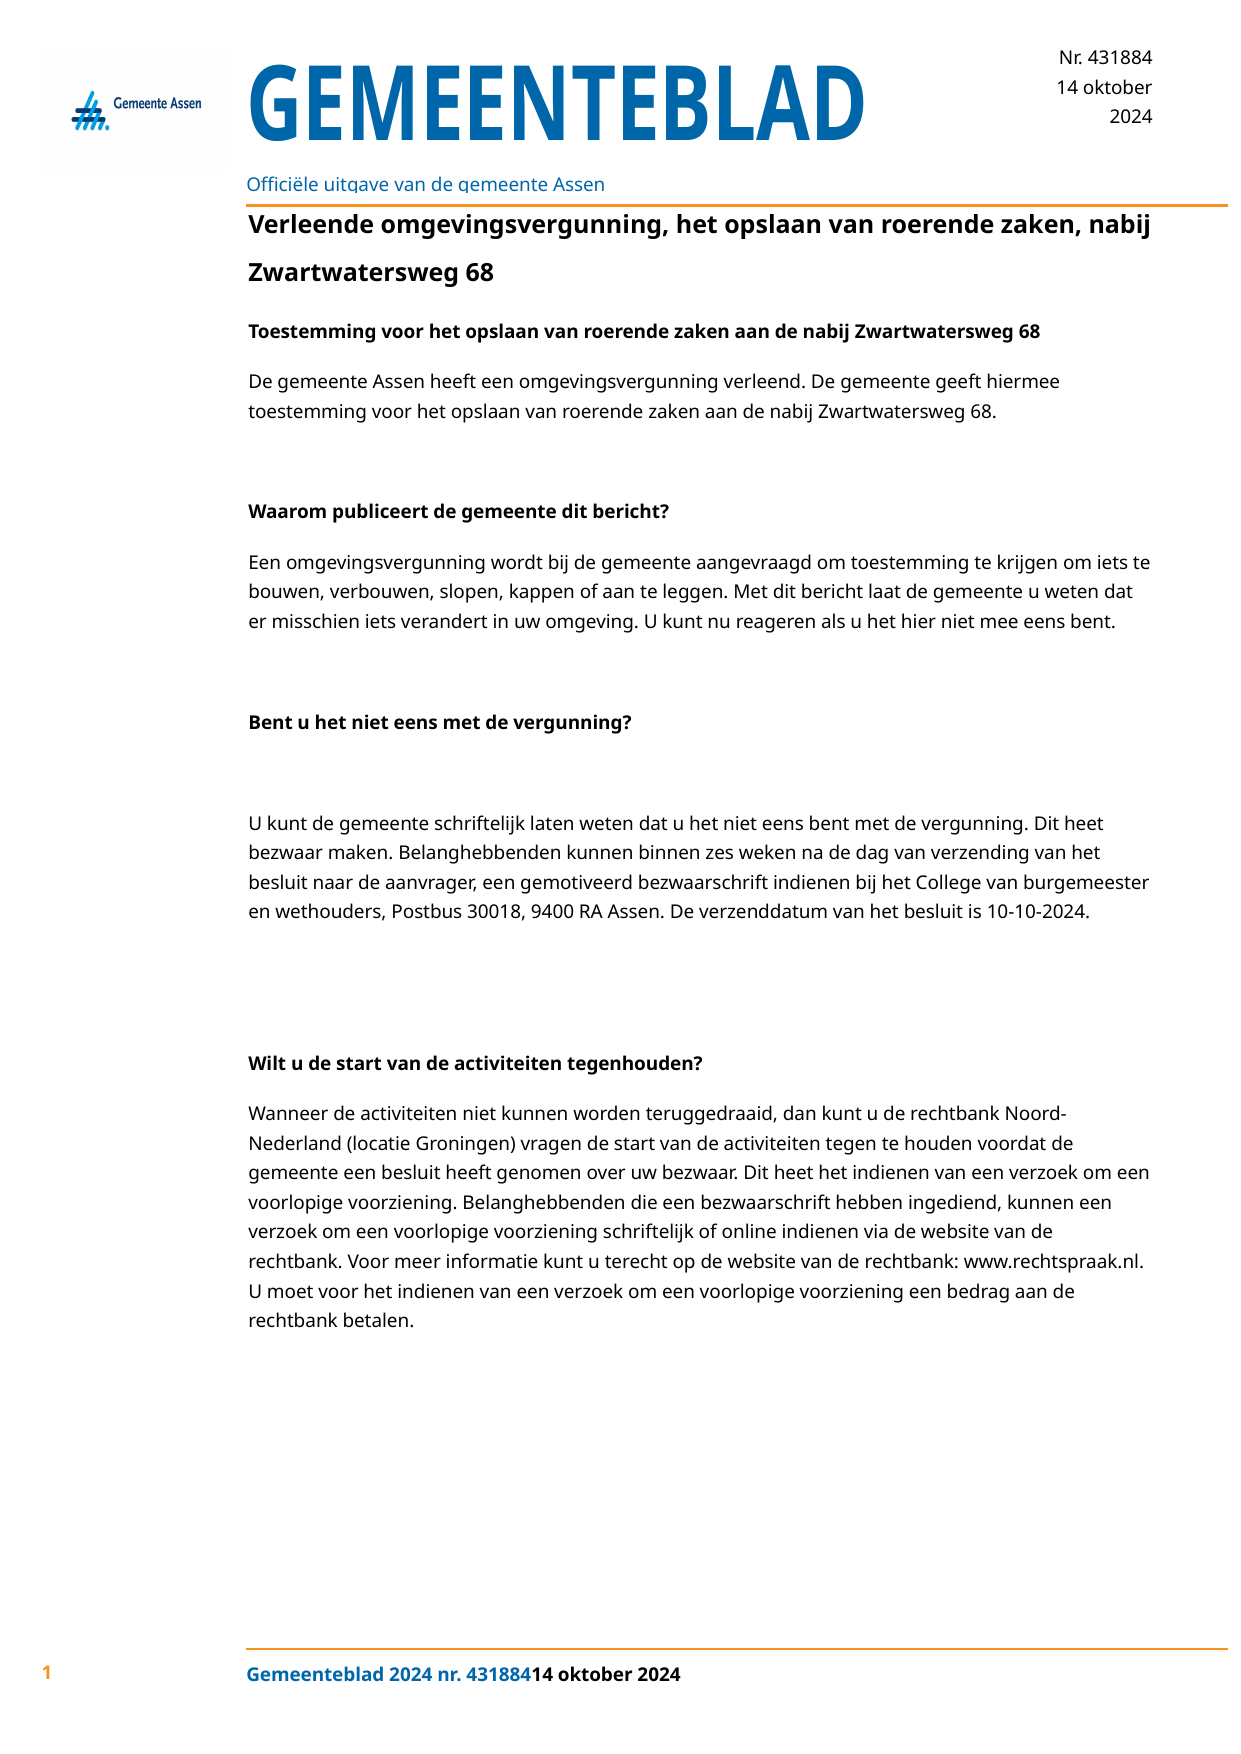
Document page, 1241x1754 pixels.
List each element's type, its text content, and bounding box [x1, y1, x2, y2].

text Toestemming voor het opslaan van roerende zaken aan de nabij Zwartwatersweg 68 [248, 318, 1152, 344]
text De gemeente Assen heeft een omgevingsvergunning verleend. De gemeente geeft hiermee toestemming voor het opslaan van roerende zaken aan de nabij Zwartwatersweg 68. [248, 368, 1152, 424]
text Wanneer de activiteiten niet kunnen worden teruggedraaid, dan kunt u de rechtbank Noord-Nederland (locatie Groningen) vragen de start van de activiteiten tegen te houden voordat de gemeente een besluit heeft genomen over uw bezwaar. Dit heet het indienen van een verzoek om een voorlopige voorziening. Belanghebbenden die een bezwaarschrift hebben ingediend, kunnen een verzoek om een voorlopige voorziening schriftelijk of online indienen via de website van de rechtbank. Voor meer informatie kunt u terecht op de website van de rechtbank: www.rechtspraak.nl. U moet voor het indienen van een verzoek om een voorlopige voorziening een bedrag aan de rechtbank betalen. [248, 1100, 1152, 1333]
picture [41, 47, 231, 172]
text Verleende omgevingsvergunning, het opslaan van roerende zaken, nabij Zwartwatersweg 68 [248, 207, 1152, 288]
text Waarom publiceert de gemeente dit bericht? [248, 499, 1152, 524]
text Wilt u de start van de activiteiten tegenhouden? [248, 1050, 1152, 1076]
text U kunt de gemeente schriftelijk laten weten dat u het niet eens bent met de vergunning. Dit heet bezwaar maken. Belanghebbenden kunnen binnen zes weken na de dag van verzending van het besluit naar de aanvrager, een gemotiveerd bezwaarschrift indienen bij het College van burgemeester en wethouders, Postbus 30018, 9400 RA Assen. De verzenddatum van het besluit is 10-10-2024. [248, 810, 1152, 924]
text Een omgevingsvergunning wordt bij de gemeente aangevraagd om toestemming te krijgen om iets te bouwen, verbouwen, slopen, kappen of aan te leggen. Met dit bericht laat de gemeente u weten dat er misschien iets verandert in uw omgeving. U kunt nu reageren als u het hier niet mee eens bent. [248, 549, 1152, 634]
text Bent u het niet eens met de vergunning? [248, 709, 1152, 735]
